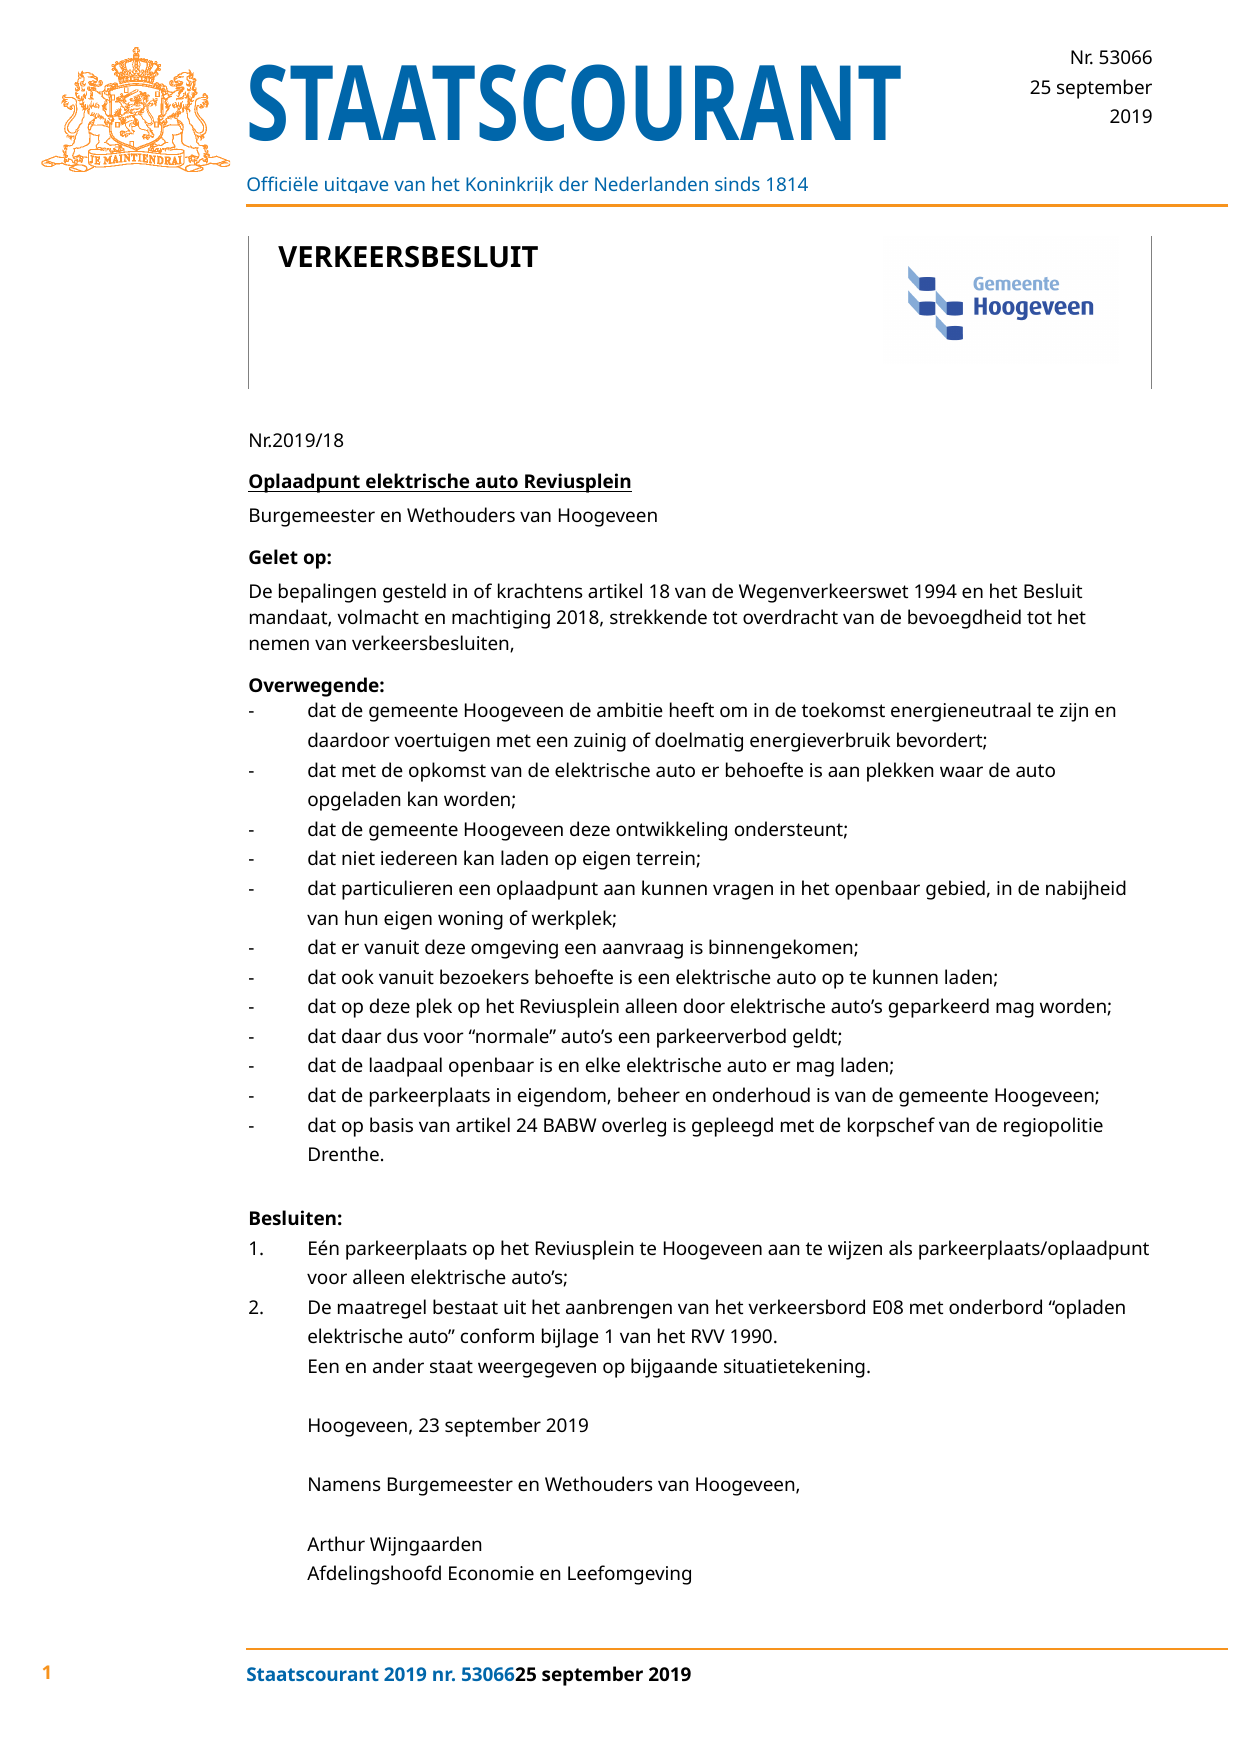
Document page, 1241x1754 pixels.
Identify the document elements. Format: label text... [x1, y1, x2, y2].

list dat daar dus voor “normale” auto’s een parkeerverbod geldt; [248, 1023, 1152, 1049]
list Arthur Wijngaarden [248, 1531, 1152, 1557]
picture [41, 47, 231, 172]
list De maatregel bestaat uit het aanbrengen van het verkeersbord E08 met onderbord “opladen elektrische auto” conform bijlage 1 van het RVV 1990. [248, 1294, 1152, 1349]
text Besluiten: [248, 1205, 1152, 1231]
list dat de parkeerplaats in eigendom, beheer en onderhoud is van de gemeente Hoogeveen; [248, 1082, 1152, 1108]
text Gelet op: [248, 544, 1152, 570]
picture [882, 236, 1119, 364]
table_header [850, 236, 1151, 389]
table_header VERKEERSBESLUIT [249, 236, 850, 389]
list dat de gemeente Hoogeveen deze ontwikkeling ondersteunt; [248, 816, 1152, 842]
list dat op basis van artikel 24 BABW overleg is gepleegd met de korpschef van de regiopolitie Drenthe. [248, 1112, 1152, 1167]
list dat er vanuit deze omgeving een aanvraag is binnengekomen; [248, 934, 1152, 960]
text Nr.2019/18 [248, 427, 1152, 452]
list dat niet iedereen kan laden op eigen terrein; [248, 846, 1152, 871]
text Burgemeester en Wethouders van Hoogeveen [248, 503, 1152, 528]
list dat particulieren een oplaadpunt aan kunnen vragen in het openbaar gebied, in de nabijheid van hun eigen woning of werkplek; [248, 875, 1152, 931]
list dat de laadpaal openbaar is en elke elektrische auto er mag laden; [248, 1053, 1152, 1078]
text Overwegende: [248, 672, 1152, 698]
text De bepalingen gesteld in of krachtens artikel 18 van de Wegenverkeerswet 1994 en het Besluit mandaat, volmacht en machtiging 2018, strekkende tot overdracht van de bevoegdheid tot het nemen van verkeersbesluiten, [248, 579, 1152, 656]
list Eén parkeerplaats op het Reviusplein te Hoogeveen aan te wijzen als parkeerplaats/oplaadpunt voor alleen elektrische auto’s; [248, 1235, 1152, 1290]
list Een en ander staat weergegeven op bijgaande situatietekening. [248, 1353, 1152, 1379]
list Hoogeveen, 23 september 2019 [248, 1412, 1152, 1438]
text Oplaadpunt elektrische auto Reviusplein [248, 469, 1152, 494]
list dat ook vanuit bezoekers behoefte is een elektrische auto op te kunnen laden; [248, 964, 1152, 990]
list dat de gemeente Hoogeveen de ambitie heeft om in de toekomst energieneutraal te zijn en daardoor voertuigen met een zuinig of doelmatig energieverbruik bevordert; [248, 698, 1152, 753]
list dat op deze plek op het Reviusplein alleen door elektrische auto’s geparkeerd mag worden; [248, 993, 1152, 1019]
list dat met de opkomst van de elektrische auto er behoefte is aan plekken waar de auto opgeladen kan worden; [248, 757, 1152, 812]
list Namens Burgemeester en Wethouders van Hoogeveen, [248, 1472, 1152, 1497]
list Afdelingshoofd Economie en Leefomgeving [248, 1560, 1152, 1586]
